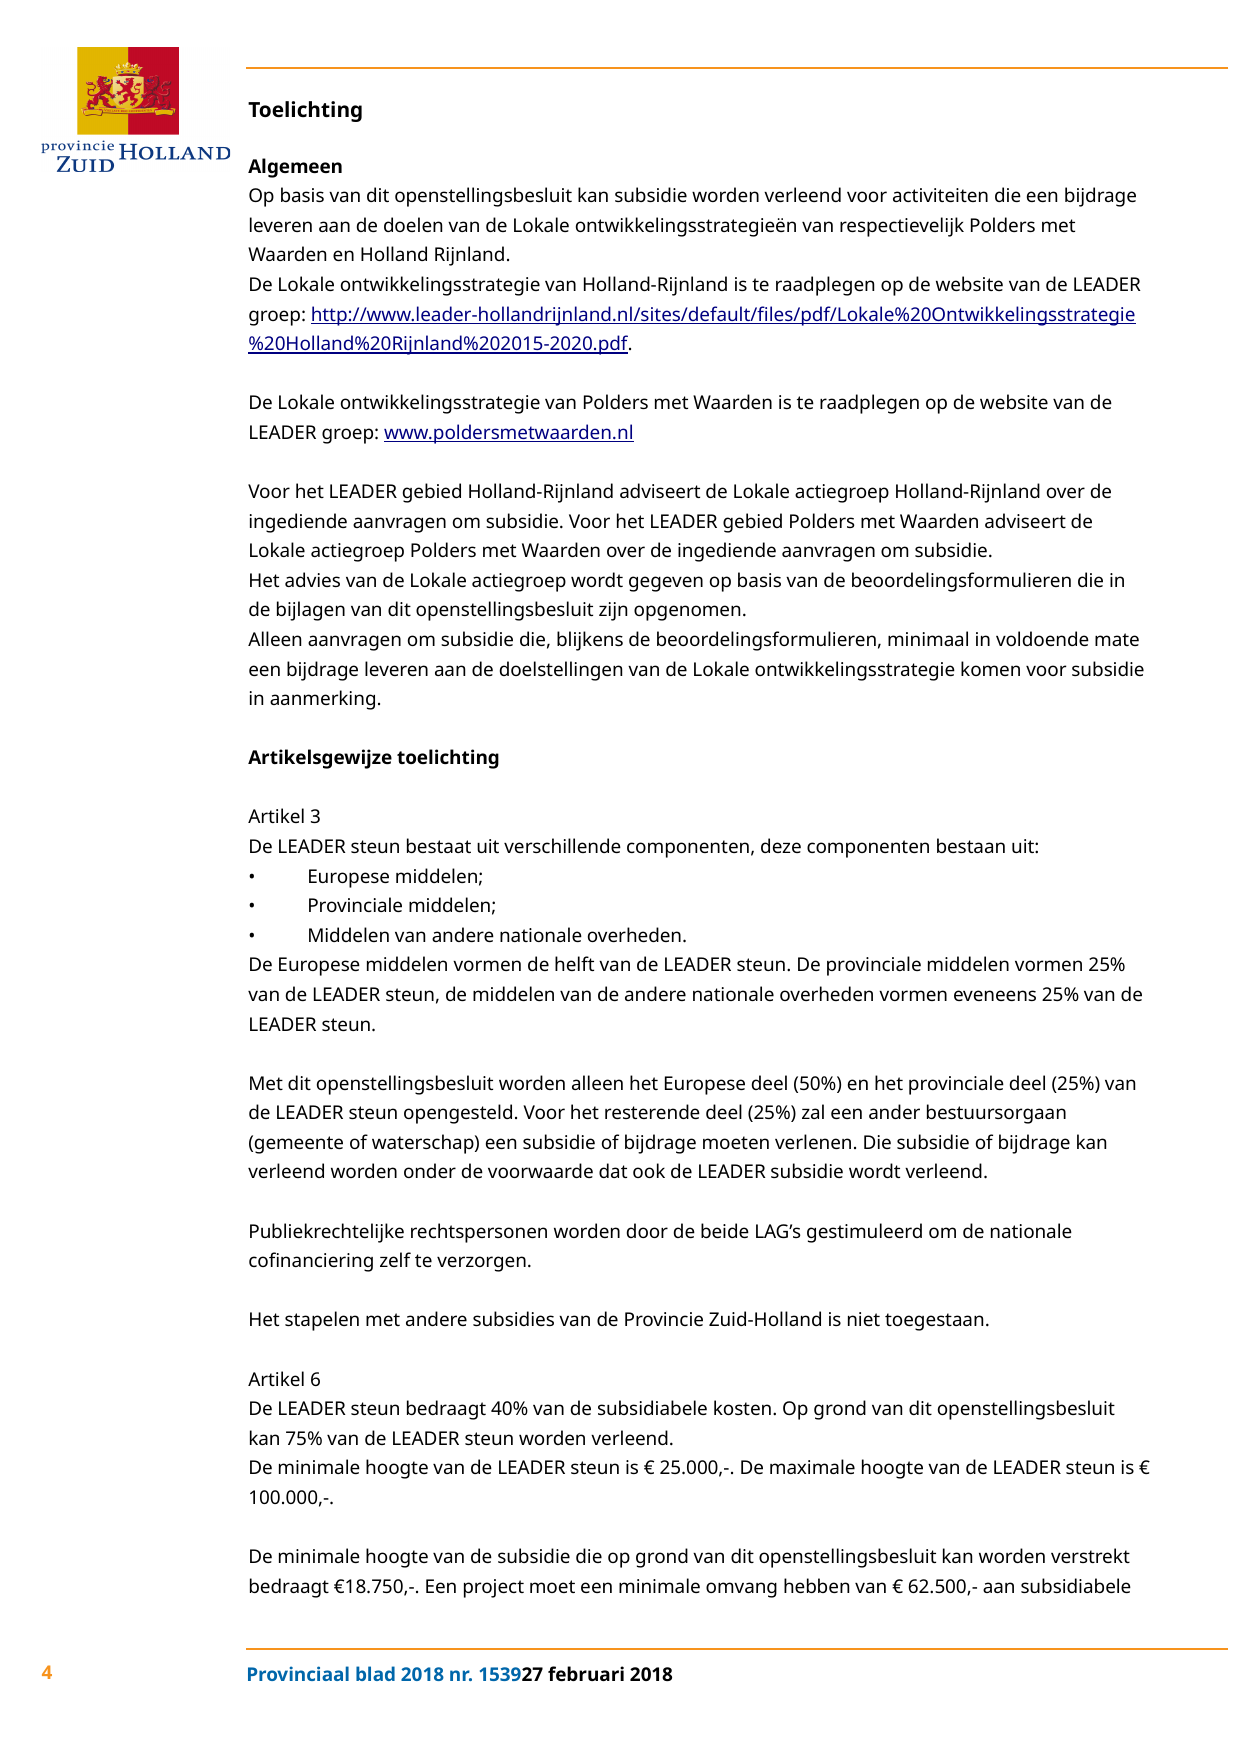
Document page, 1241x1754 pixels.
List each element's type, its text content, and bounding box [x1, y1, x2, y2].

text Het advies van de Lokale actiegroep wordt gegeven op basis van de beoordelingsformulieren die in de bijlagen van dit openstellingsbesluit zijn opgenomen. [248, 567, 1152, 622]
text Artikel 3 [248, 804, 1152, 829]
text Op basis van dit openstellingsbesluit kan subsidie worden verleend voor activiteiten die een bijdrage leveren aan de doelen van de Lokale ontwikkelingsstrategieën van respectievelijk Polders met Waarden en Holland Rijnland. [248, 182, 1152, 267]
text De LEADER steun bedraagt 40% van de subsidiabele kosten. Op grond van dit openstellingsbesluit kan 75% van de LEADER steun worden verleend. [248, 1395, 1152, 1451]
text Voor het LEADER gebied Holland-Rijnland adviseert de Lokale actiegroep Holland-Rijnland over de ingediende aanvragen om subsidie. Voor het LEADER gebied Polders met Waarden adviseert de Lokale actiegroep Polders met Waarden over de ingediende aanvragen om subsidie. [248, 478, 1152, 563]
text De LEADER steun bestaat uit verschillende componenten, deze componenten bestaan uit: [248, 833, 1152, 859]
text Publiekrechtelijke rechtspersonen worden door de beide LAG’s gestimuleerd om de nationale cofinanciering zelf te verzorgen. [248, 1218, 1152, 1273]
text Toelichting [248, 95, 1152, 123]
text Met dit openstellingsbesluit worden alleen het Europese deel (50%) en het provinciale deel (25%) van de LEADER steun opengesteld. Voor het resterende deel (25%) zal een ander bestuursorgaan (gemeente of waterschap) een subsidie of bijdrage moeten verlenen. Die subsidie of bijdrage kan verleend worden onder de voorwaarde dat ook de LEADER subsidie wordt verleend. [248, 1070, 1152, 1184]
text De Lokale ontwikkelingsstrategie van Polders met Waarden is te raadplegen op de website van de LEADER groep: www.poldersmetwaarden.nl [248, 389, 1152, 445]
text Artikel 6 [248, 1366, 1152, 1392]
text De Europese middelen vormen de helft van de LEADER steun. De provinciale middelen vormen 25% van de LEADER steun, de middelen van de andere nationale overheden vormen eveneens 25% van de LEADER steun. [248, 952, 1152, 1037]
picture [41, 47, 231, 172]
list Provinciale middelen; [248, 892, 1152, 918]
list Europese middelen; [248, 863, 1152, 889]
text De minimale hoogte van de LEADER steun is € 25.000,-. De maximale hoogte van de LEADER steun is € 100.000,-. [248, 1454, 1152, 1510]
text De Lokale ontwikkelingsstrategie van Holland-Rijnland is te raadplegen op de website van de LEADER groep: http://www.leader-hollandrijnland.nl/sites/default/files/pdf/Lokale%20Ontwikkelingsstrategie%20Holland%20Rijnland%202015-2020.pdf. [248, 271, 1152, 356]
list Middelen van andere nationale overheden. [248, 922, 1152, 948]
text Artikelsgewijze toelichting [248, 744, 1152, 770]
text Alleen aanvragen om subsidie die, blijkens de beoordelingsformulieren, minimaal in voldoende mate een bijdrage leveren aan de doelstellingen van de Lokale ontwikkelingsstrategie komen voor subsidie in aanmerking. [248, 626, 1152, 711]
text Algemeen [248, 153, 1152, 179]
text De minimale hoogte van de subsidie die op grond van dit openstellingsbesluit kan worden verstrekt bedraagt €18.750,-. Een project moet een minimale omvang hebben van € 62.500,- aan subsidiabele [248, 1543, 1152, 1599]
text Het stapelen met andere subsidies van de Provincie Zuid-Holland is niet toegestaan. [248, 1307, 1152, 1332]
